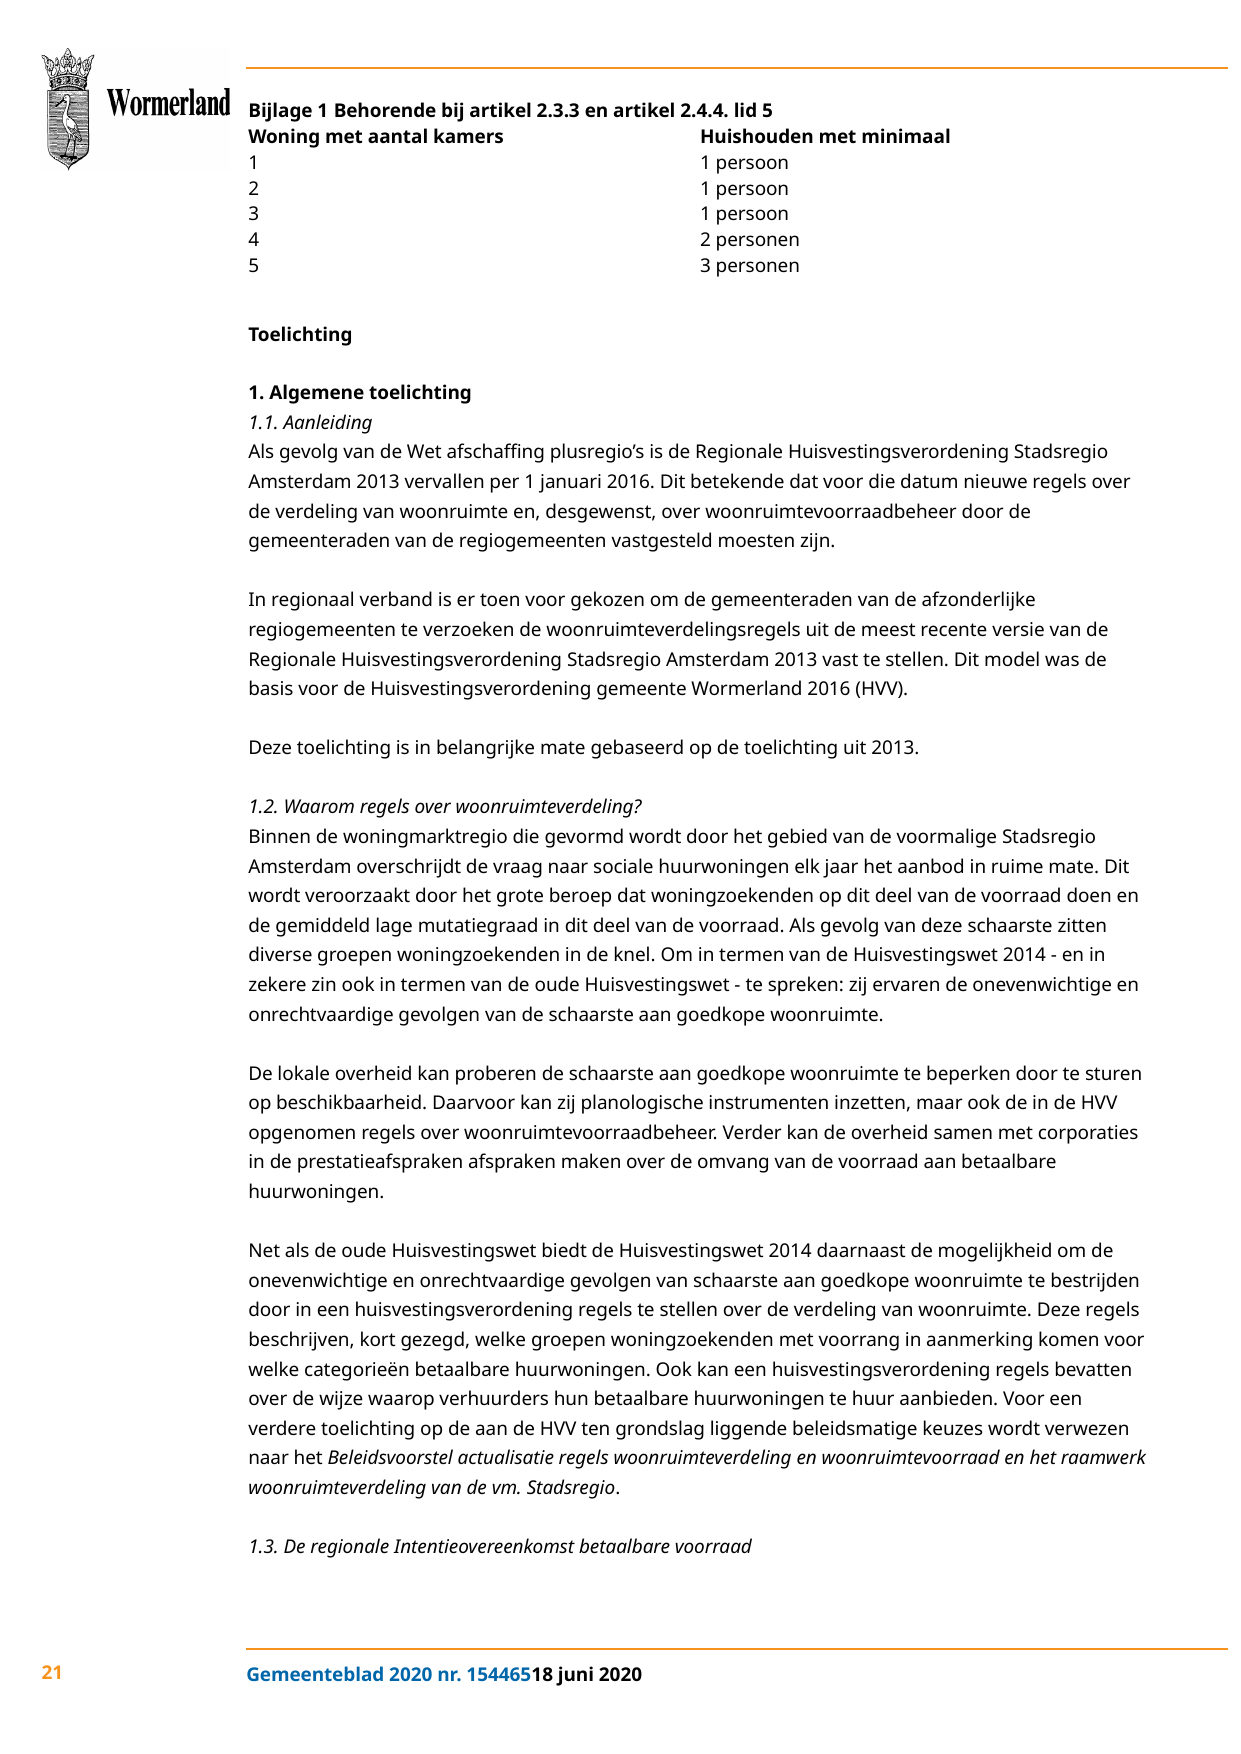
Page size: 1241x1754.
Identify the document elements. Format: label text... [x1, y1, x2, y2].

text Deze toelichting is in belangrijke mate gebaseerd op de toelichting uit 2013. [248, 734, 1152, 760]
text De lokale overheid kan proberen de schaarste aan goedkope woonruimte te beperken door te sturen op beschikbaarheid. Daarvoor kan zij planologische instrumenten inzetten, maar ook de in de HVV opgenomen regels over woonruimtevoorraadbeheer. Verder kan de overheid samen met corporaties in de prestatieafspraken afspraken maken over de omvang van de voorraad aan betaalbare huurwoningen. [248, 1060, 1152, 1204]
table_cell 4 [248, 226, 700, 252]
table_cell 3 [248, 201, 700, 226]
text Als gevolg van de Wet afschaffing plusregio’s is de Regionale Huisvestingsverordening Stadsregio Amsterdam 2013 vervallen per 1 januari 2016. Dit betekende dat voor die datum nieuwe regels over de verdeling van woonruimte en, desgewenst, over woonruimtevoorraadbeheer door de gemeenteraden van de regiogemeenten vastgesteld moesten zijn. [248, 439, 1152, 553]
table_cell 2 personen [700, 226, 1152, 252]
table_cell 5 [248, 252, 700, 278]
text 1.2. Waarom regels over woonruimteverdeling? [248, 794, 1152, 819]
table_cell 1 [248, 149, 700, 175]
text 1.1. Aanleiding [248, 409, 1152, 435]
text In regionaal verband is er toen voor gekozen om de gemeenteraden van de afzonderlijke regiogemeenten te verzoeken de woonruimteverdelingsregels uit de meest recente versie van de Regionale Huisvestingsverordening Stadsregio Amsterdam 2013 vast te stellen. Dit model was de basis voor de Huisvestingsverordening gemeente Wormerland 2016 (HVV). [248, 587, 1152, 701]
text Toelichting [248, 311, 1152, 350]
table_cell 2 [248, 175, 700, 201]
table_cell 1 persoon [700, 149, 1152, 175]
table_cell 1 persoon [700, 175, 1152, 201]
table_cell 1 persoon [700, 201, 1152, 226]
text 1. Algemene toelichting [248, 379, 1152, 405]
table_header Huishouden met minimaal [700, 124, 1152, 149]
text Net als de oude Huisvestingswet biedt de Huisvestingswet 2014 daarnaast de mogelijkheid om de onevenwichtige en onrechtvaardige gevolgen van schaarste aan goedkope woonruimte te bestrijden door in een huisvestingsverordening regels te stellen over de verdeling van woonruimte. Deze regels beschrijven, kort gezegd, welke groepen woningzoekenden met voorrang in aanmerking komen voor welke categorieën betaalbare huurwoningen. Ook kan een huisvestingsverordening regels bevatten over de wijze waarop verhuurders hun betaalbare huurwoningen te huur aanbieden. Voor een verdere toelichting op de aan de HVV ten grondslag liggende beleidsmatige keuzes wordt verwezen naar het Beleidsvoorstel actualisatie regels woonruimteverdeling en woonruimtevoorraad en het raamwerk woonruimteverdeling van de vm. Stadsregio. [248, 1237, 1152, 1500]
picture [41, 47, 231, 172]
table_header Woning met aantal kamers [248, 124, 700, 149]
text Binnen de woningmarktregio die gevormd wordt door het gebied van de voormalige Stadsregio Amsterdam overschrijdt de vraag naar sociale huurwoningen elk jaar het aanbod in ruime mate. Dit wordt veroorzaakt door het grote beroep dat woningzoekenden op dit deel van de voorraad doen en de gemiddeld lage mutatiegraad in dit deel van de voorraad. Als gevolg van deze schaarste zitten diverse groepen woningzoekenden in de knel. Om in termen van de Huisvestingswet 2014 - en in zekere zin ook in termen van de oude Huisvestingswet - te spreken: zij ervaren de onevenwichtige en onrechtvaardige gevolgen van de schaarste aan goedkope woonruimte. [248, 823, 1152, 1026]
text 1.3. De regionale Intentieovereenkomst betaalbare voorraad [248, 1533, 1152, 1559]
text Bijlage 1 Behorende bij artikel 2.3.3 en artikel 2.4.4. lid 5 [248, 95, 1152, 123]
table_cell 3 personen [700, 252, 1152, 278]
